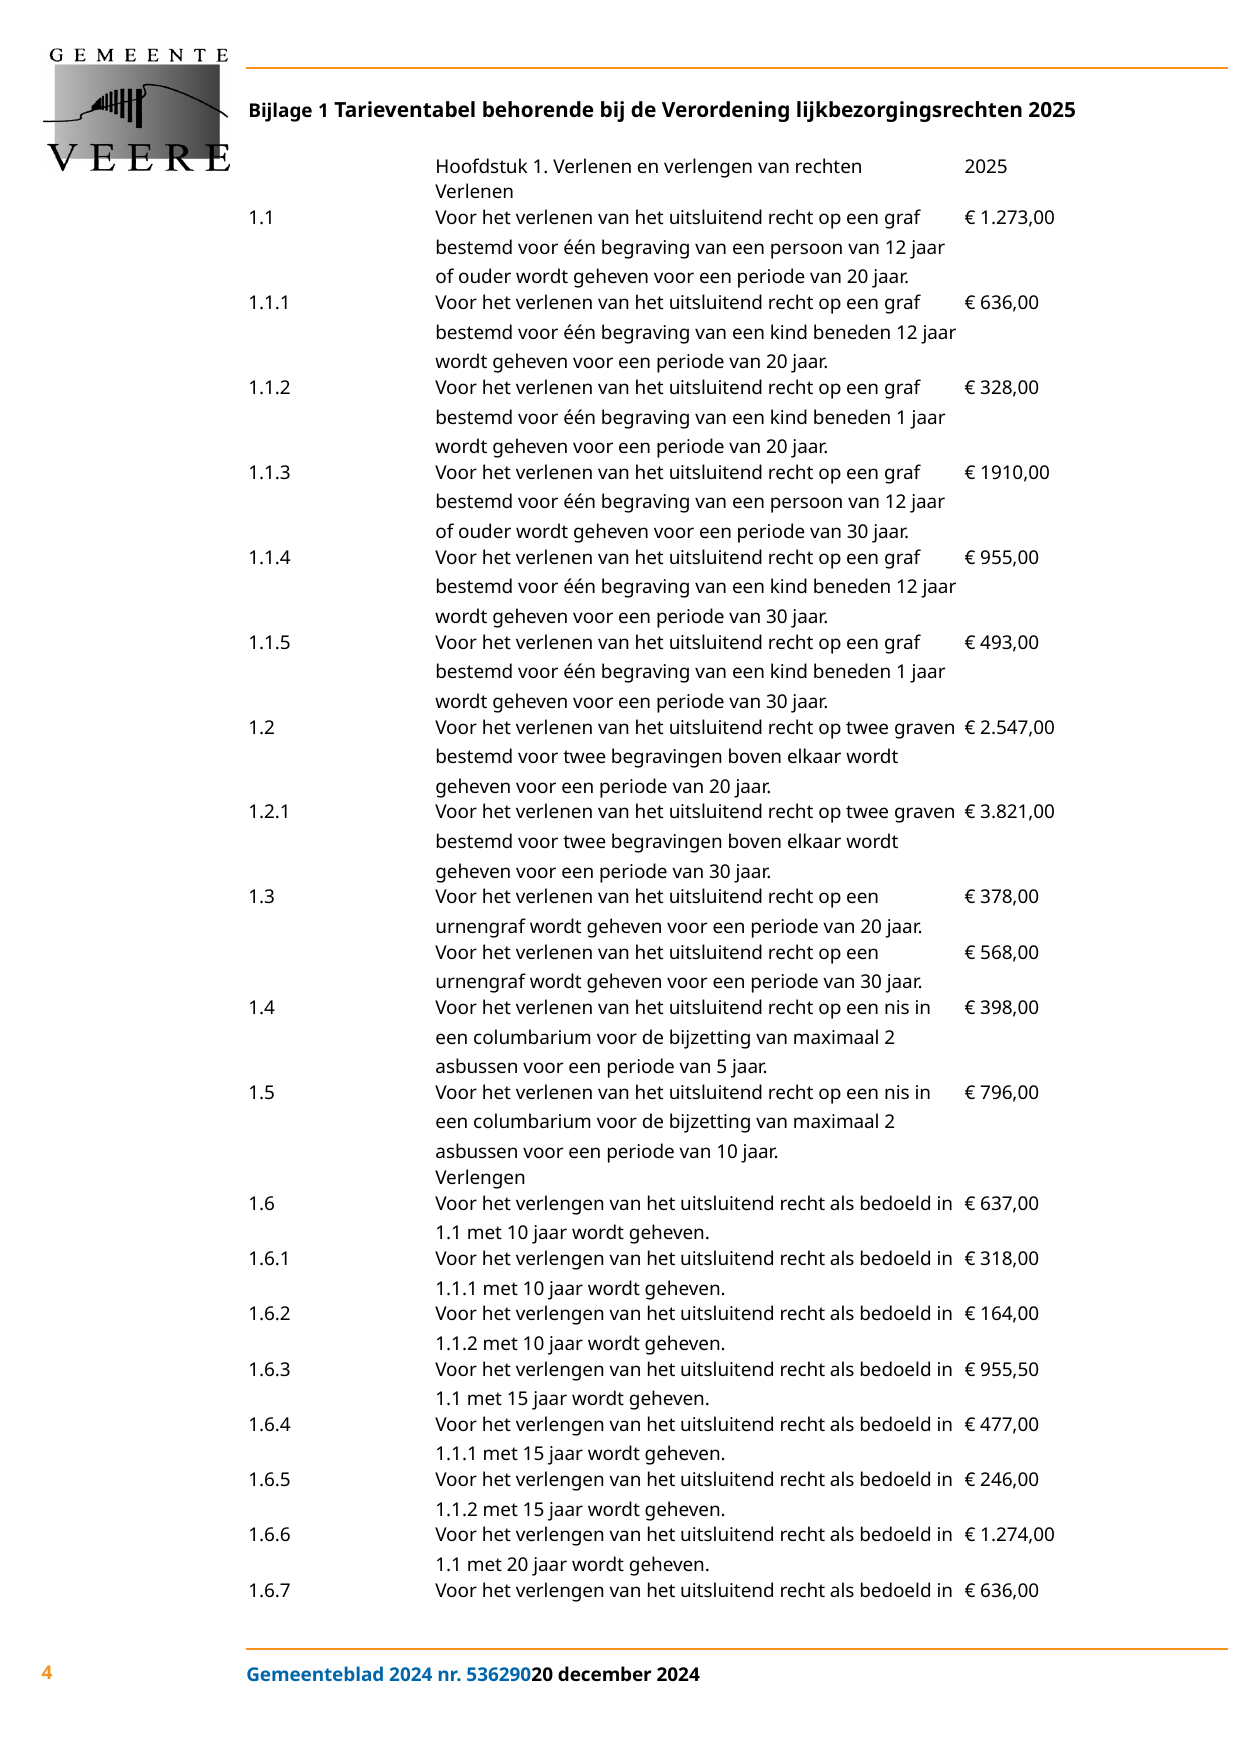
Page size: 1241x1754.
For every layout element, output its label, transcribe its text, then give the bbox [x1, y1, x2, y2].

table_cell 1.1.2 [248, 374, 435, 459]
table_cell € 164,00 [964, 1300, 1152, 1356]
table_cell € 636,00 [964, 289, 1152, 374]
table_cell € 1.273,00 [964, 205, 1152, 289]
table_cell € 3.821,00 [964, 799, 1152, 884]
table_cell 1.6.7 [248, 1577, 435, 1603]
table_cell Voor het verlengen van het uitsluitend recht als bedoeld in 1.1.2 met 10 jaar wordt geheven. [435, 1300, 964, 1356]
table_cell € 493,00 [964, 629, 1152, 714]
table_cell 1.3 [248, 884, 435, 939]
table_cell 1.1.3 [248, 459, 435, 544]
table_cell 1.6.5 [248, 1466, 435, 1522]
table_cell Voor het verlenen van het uitsluitend recht op een graf bestemd voor één begraving van een kind beneden 12 jaar wordt geheven voor een periode van 20 jaar. [435, 289, 964, 374]
table_cell 1.2 [248, 714, 435, 799]
table_cell 1.6.6 [248, 1522, 435, 1577]
table_cell Voor het verlengen van het uitsluitend recht als bedoeld in 1.1 met 10 jaar wordt geheven. [435, 1190, 964, 1245]
table_cell Voor het verlenen van het uitsluitend recht op een urnengraf wordt geheven voor een periode van 20 jaar. [435, 884, 964, 939]
table_cell € 568,00 [964, 939, 1152, 994]
table_cell € 955,50 [964, 1356, 1152, 1411]
table_cell € 398,00 [964, 994, 1152, 1079]
table_cell Voor het verlenen van het uitsluitend recht op een urnengraf wordt geheven voor een periode van 30 jaar. [435, 939, 964, 994]
table_header 2025 [964, 153, 1152, 179]
table_cell € 636,00 [964, 1577, 1152, 1603]
table_cell 1.6.2 [248, 1300, 435, 1356]
table_cell Voor het verlenen van het uitsluitend recht op een graf bestemd voor één begraving van een kind beneden 1 jaar wordt geheven voor een periode van 20 jaar. [435, 374, 964, 459]
table_cell Voor het verlengen van het uitsluitend recht als bedoeld in 1.1 met 20 jaar wordt geheven. [435, 1522, 964, 1577]
table_cell Voor het verlengen van het uitsluitend recht als bedoeld in 1.1 met 15 jaar wordt geheven. [435, 1356, 964, 1411]
table_cell Voor het verlenen van het uitsluitend recht op een graf bestemd voor één begraving van een kind beneden 1 jaar wordt geheven voor een periode van 30 jaar. [435, 629, 964, 714]
table_cell 1.6.3 [248, 1356, 435, 1411]
table_cell € 955,00 [964, 544, 1152, 629]
table_cell € 1910,00 [964, 459, 1152, 544]
table_cell € 246,00 [964, 1466, 1152, 1522]
table_cell Voor het verlenen van het uitsluitend recht op een graf bestemd voor één begraving van een persoon van 12 jaar of ouder wordt geheven voor een periode van 30 jaar. [435, 459, 964, 544]
table_cell € 2.547,00 [964, 714, 1152, 799]
table_cell Voor het verlenen van het uitsluitend recht op twee graven bestemd voor twee begravingen boven elkaar wordt geheven voor een periode van 20 jaar. [435, 714, 964, 799]
table_cell Voor het verlenen van het uitsluitend recht op een nis in een columbarium voor de bijzetting van maximaal 2 asbussen voor een periode van 10 jaar. [435, 1079, 964, 1164]
table_cell € 328,00 [964, 374, 1152, 459]
table_cell 1.4 [248, 994, 435, 1079]
table_cell 1.6 [248, 1190, 435, 1245]
table_cell 1.6.1 [248, 1245, 435, 1300]
table_cell Voor het verlengen van het uitsluitend recht als bedoeld in 1.1.1 met 10 jaar wordt geheven. [435, 1245, 964, 1300]
table_cell Verlenen [435, 179, 964, 204]
text Bijlage 1 Tarieventabel behorende bij de Verordening lijkbezorgingsrechten 2025 [248, 95, 1152, 123]
table_header Hoofdstuk 1. Verlenen en verlengen van rechten [435, 153, 964, 179]
table_cell € 796,00 [964, 1079, 1152, 1164]
table_cell 1.5 [248, 1079, 435, 1164]
table_cell Voor het verlengen van het uitsluitend recht als bedoeld in 1.1.2 met 15 jaar wordt geheven. [435, 1466, 964, 1522]
table_cell [248, 1164, 435, 1190]
table_cell € 477,00 [964, 1411, 1152, 1466]
table_cell 1.1.5 [248, 629, 435, 714]
table_cell € 637,00 [964, 1190, 1152, 1245]
table_cell 1.1.4 [248, 544, 435, 629]
table_cell Voor het verlenen van het uitsluitend recht op een nis in een columbarium voor de bijzetting van maximaal 2 asbussen voor een periode van 5 jaar. [435, 994, 964, 1079]
table_cell Voor het verlenen van het uitsluitend recht op een graf bestemd voor één begraving van een persoon van 12 jaar of ouder wordt geheven voor een periode van 20 jaar. [435, 205, 964, 289]
picture [41, 47, 231, 172]
table_cell Voor het verlenen van het uitsluitend recht op twee graven bestemd voor twee begravingen boven elkaar wordt geheven voor een periode van 30 jaar. [435, 799, 964, 884]
table_header [248, 153, 435, 179]
table_cell 1.1.1 [248, 289, 435, 374]
table_cell € 318,00 [964, 1245, 1152, 1300]
table_cell € 1.274,00 [964, 1522, 1152, 1577]
table_cell Voor het verlenen van het uitsluitend recht op een graf bestemd voor één begraving van een kind beneden 12 jaar wordt geheven voor een periode van 30 jaar. [435, 544, 964, 629]
table_cell 1.6.4 [248, 1411, 435, 1466]
table_cell 1.2.1 [248, 799, 435, 884]
table_cell [248, 179, 435, 204]
table_cell 1.1 [248, 205, 435, 289]
table_cell € 378,00 [964, 884, 1152, 939]
table_cell [248, 939, 435, 994]
table_cell Verlengen [435, 1164, 964, 1190]
table_cell [964, 179, 1152, 204]
table_cell [964, 1164, 1152, 1190]
table_cell Voor het verlengen van het uitsluitend recht als bedoeld in 1.1.1 met 15 jaar wordt geheven. [435, 1411, 964, 1466]
table_cell Voor het verlengen van het uitsluitend recht als bedoeld in [435, 1577, 964, 1603]
